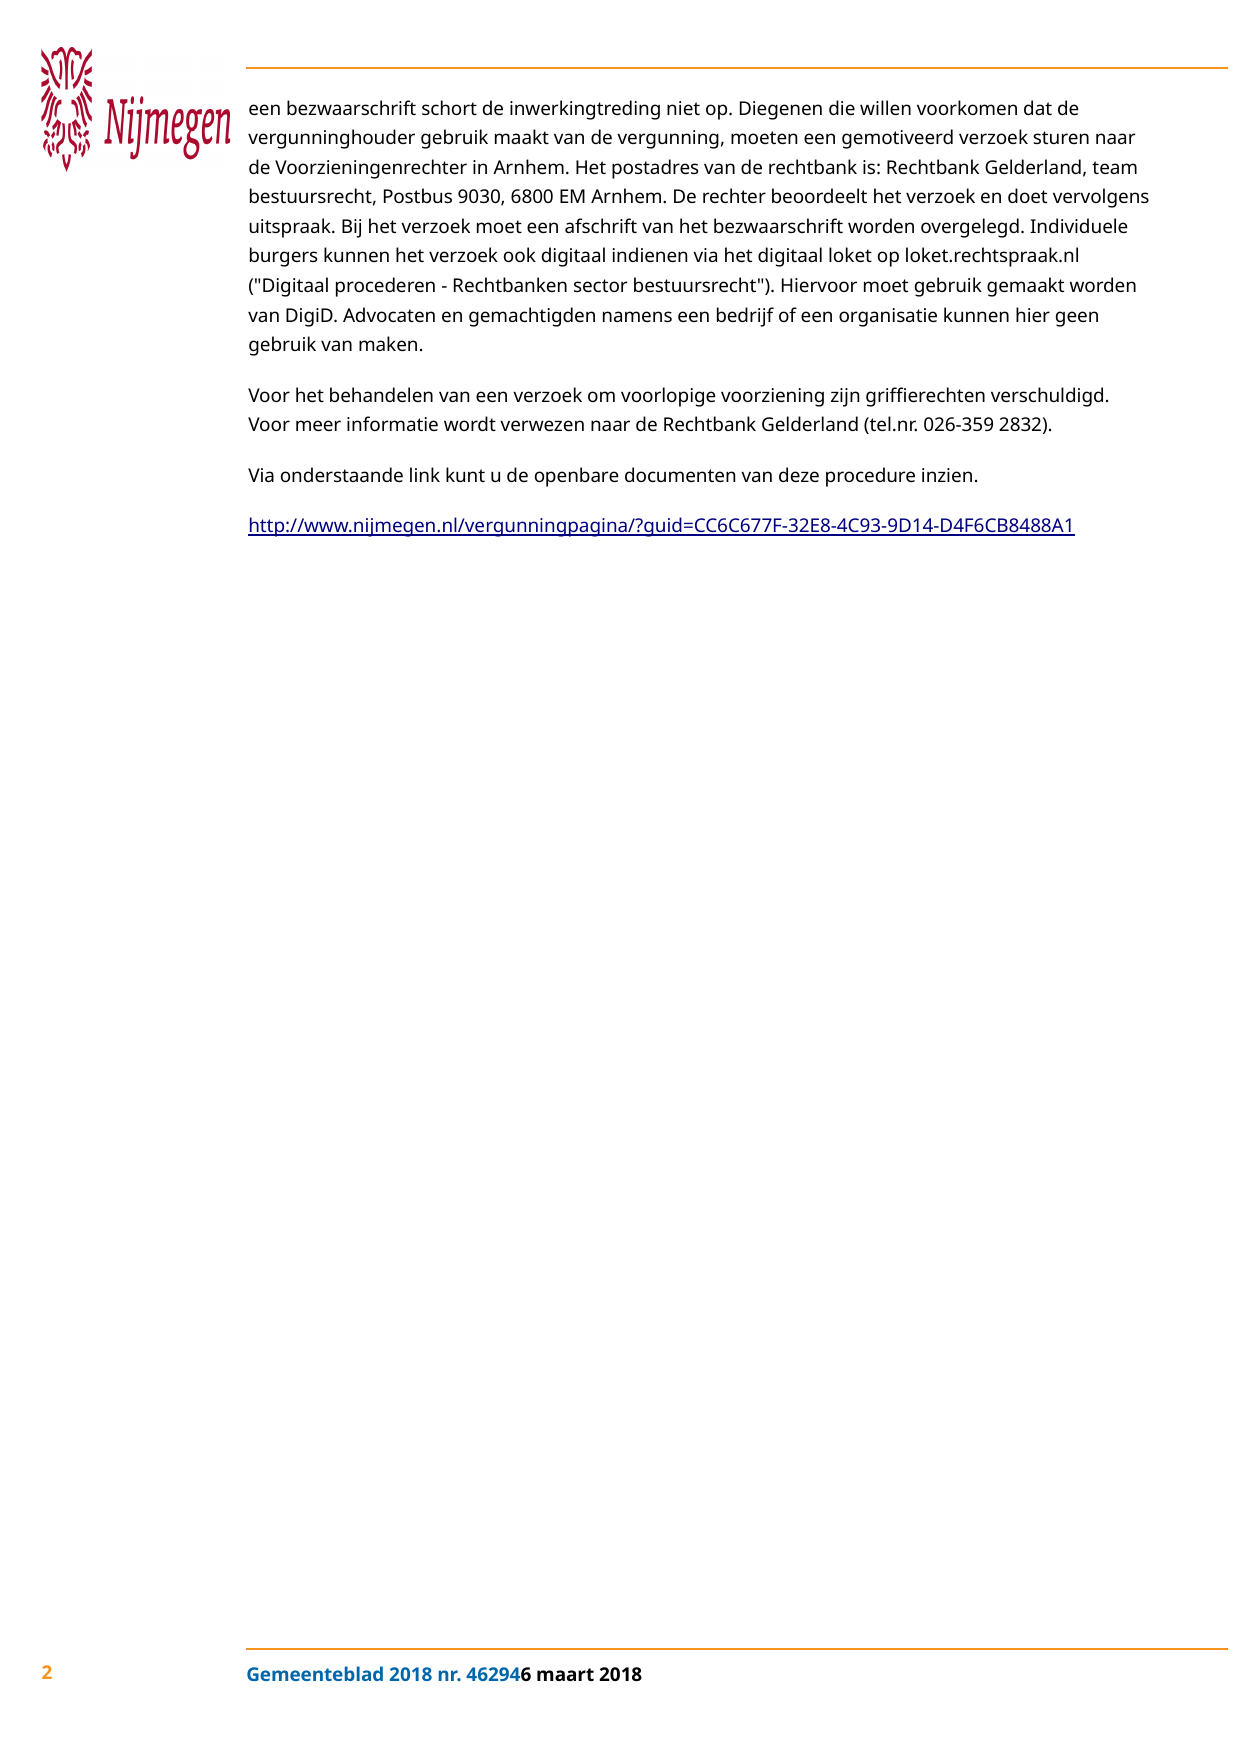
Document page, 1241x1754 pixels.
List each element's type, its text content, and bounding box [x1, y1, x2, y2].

text http://www.nijmegen.nl/vergunningpagina/?guid=CC6C677F-32E8-4C93-9D14-D4F6CB8488A1 [248, 512, 1152, 538]
text Via onderstaande link kunt u de openbare documenten van deze procedure inzien. [248, 462, 1152, 488]
text een bezwaarschrift schort de inwerkingtreding niet op. Diegenen die willen voorkomen dat de vergunninghouder gebruik maakt van de vergunning, moeten een gemotiveerd verzoek sturen naar de Voorzieningenrechter in Arnhem. Het postadres van de rechtbank is: Rechtbank Gelderland, team bestuursrecht, Postbus 9030, 6800 EM Arnhem. De rechter beoordeelt het verzoek en doet vervolgens uitspraak. Bij het verzoek moet een afschrift van het bezwaarschrift worden overgelegd. Individuele burgers kunnen het verzoek ook digitaal indienen via het digitaal loket op loket.rechtspraak.nl ("Digitaal procederen - Rechtbanken sector bestuursrecht"). Hiervoor moet gebruik gemaakt worden van DigiD. Advocaten en gemachtigden namens een bedrijf of een organisatie kunnen hier geen gebruik van maken. [248, 95, 1152, 357]
text Voor het behandelen van een verzoek om voorlopige voorziening zijn griffierechten verschuldigd. Voor meer informatie wordt verwezen naar de Rechtbank Gelderland (tel.nr. 026-359 2832). [248, 382, 1152, 437]
picture [41, 47, 231, 172]
